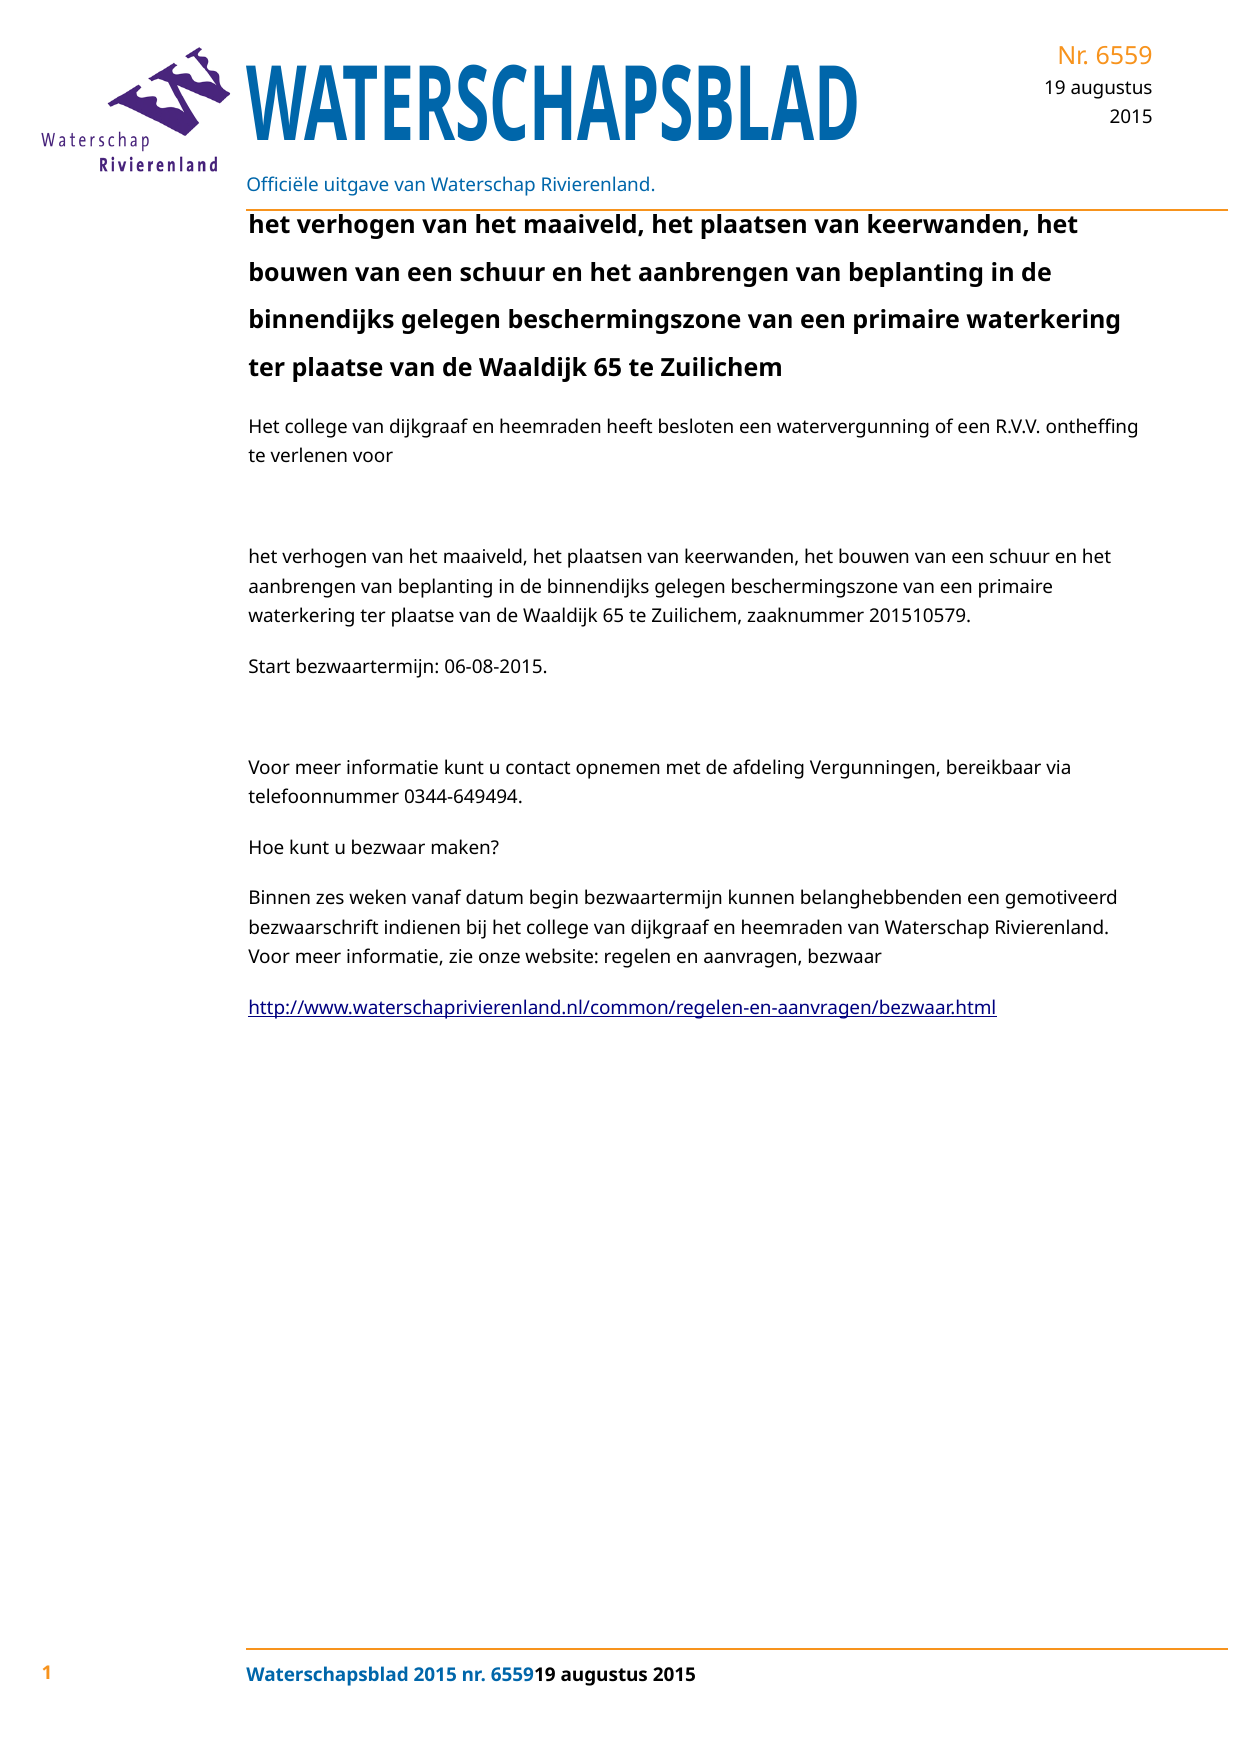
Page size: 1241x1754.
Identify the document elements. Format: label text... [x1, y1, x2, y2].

text http://www.waterschaprivierenland.nl/common/regelen-en-aanvragen/bezwaar.html [248, 994, 1152, 1020]
picture [41, 47, 231, 172]
text het verhogen van het maaiveld, het plaatsen van keerwanden, het bouwen van een schuur en het aanbrengen van beplanting in de binnendijks gelegen beschermingszone van een primaire waterkering ter plaatse van de Waaldijk 65 te Zuilichem [248, 211, 1152, 384]
text Start bezwaartermijn: 06-08-2015. [248, 653, 1152, 679]
text het verhogen van het maaiveld, het plaatsen van keerwanden, het bouwen van een schuur en het aanbrengen van beplanting in de binnendijks gelegen beschermingszone van een primaire waterkering ter plaatse van de Waaldijk 65 te Zuilichem, zaaknummer 201510579. [248, 543, 1152, 628]
text Het college van dijkgraaf en heemraden heeft besloten een watervergunning of een R.V.V. ontheffing te verlenen voor [248, 413, 1152, 468]
text Voor meer informatie kunt u contact opnemen met de afdeling Vergunningen, bereikbaar via telefoonnummer 0344-649494. [248, 754, 1152, 809]
text Hoe kunt u bezwaar maken? [248, 834, 1152, 860]
text Binnen zes weken vanaf datum begin bezwaartermijn kunnen belanghebbenden een gemotiveerd bezwaarschrift indienen bij het college van dijkgraaf en heemraden van Waterschap Rivierenland. Voor meer informatie, zie onze website: regelen en aanvragen, bezwaar [248, 884, 1152, 969]
